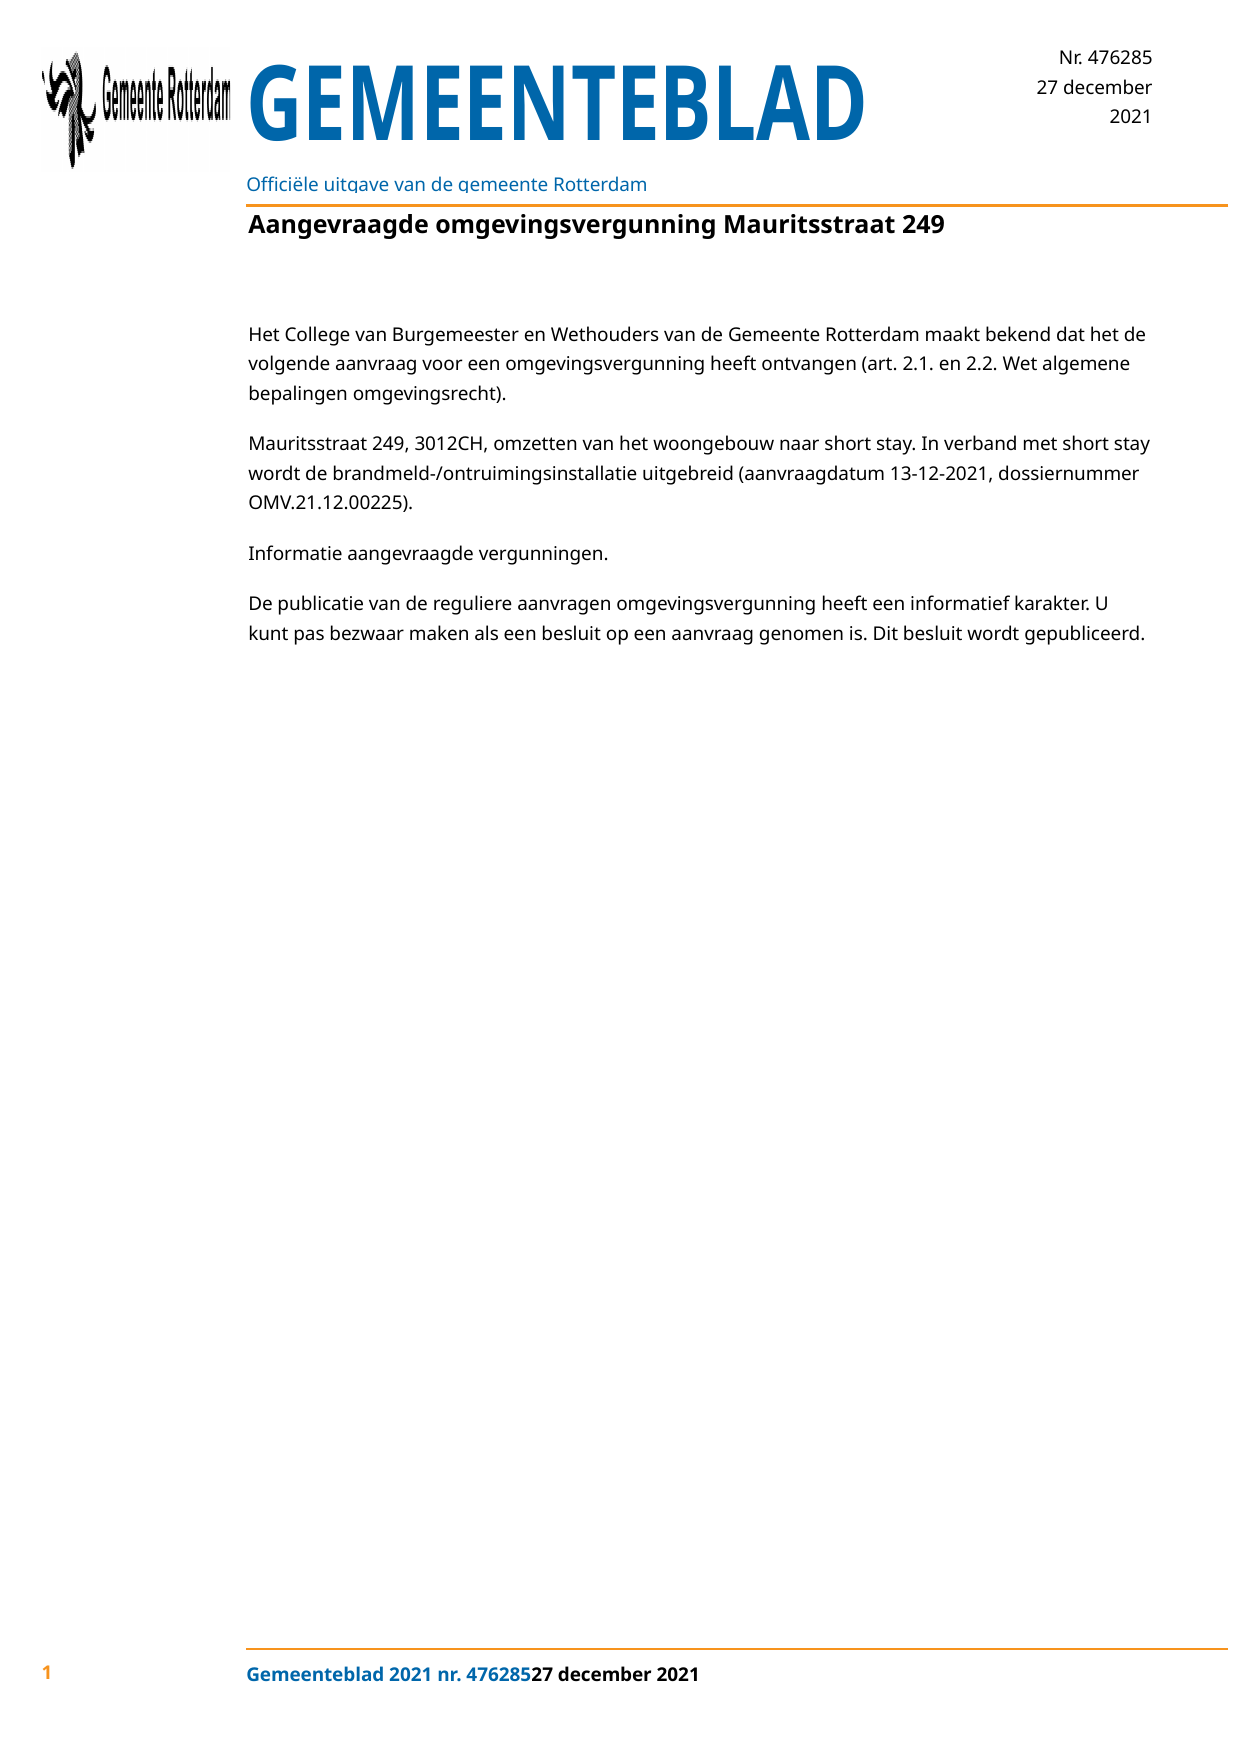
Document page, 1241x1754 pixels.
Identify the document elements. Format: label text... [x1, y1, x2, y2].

text De publicatie van de reguliere aanvragen omgevingsvergunning heeft een informatief karakter. U kunt pas bezwaar maken als een besluit op een aanvraag genomen is. Dit besluit wordt gepubliceerd. [248, 590, 1152, 646]
text Informatie aangevraagde vergunningen. [248, 540, 1152, 566]
text Mauritsstraat 249, 3012CH, omzetten van het woongebouw naar short stay. In verband met short stay wordt de brandmeld-/ontruimingsinstallatie uitgebreid (aanvraagdatum 13-12-2021, dossiernummer OMV.21.12.00225). [248, 430, 1152, 515]
picture [41, 47, 231, 172]
text Aangevraagde omgevingsvergunning Mauritsstraat 249 [248, 207, 1152, 241]
text Het College van Burgemeester en Wethouders van de Gemeente Rotterdam maakt bekend dat het de volgende aanvraag voor een omgevingsvergunning heeft ontvangen (art. 2.1. en 2.2. Wet algemene bepalingen omgevingsrecht). [248, 321, 1152, 406]
